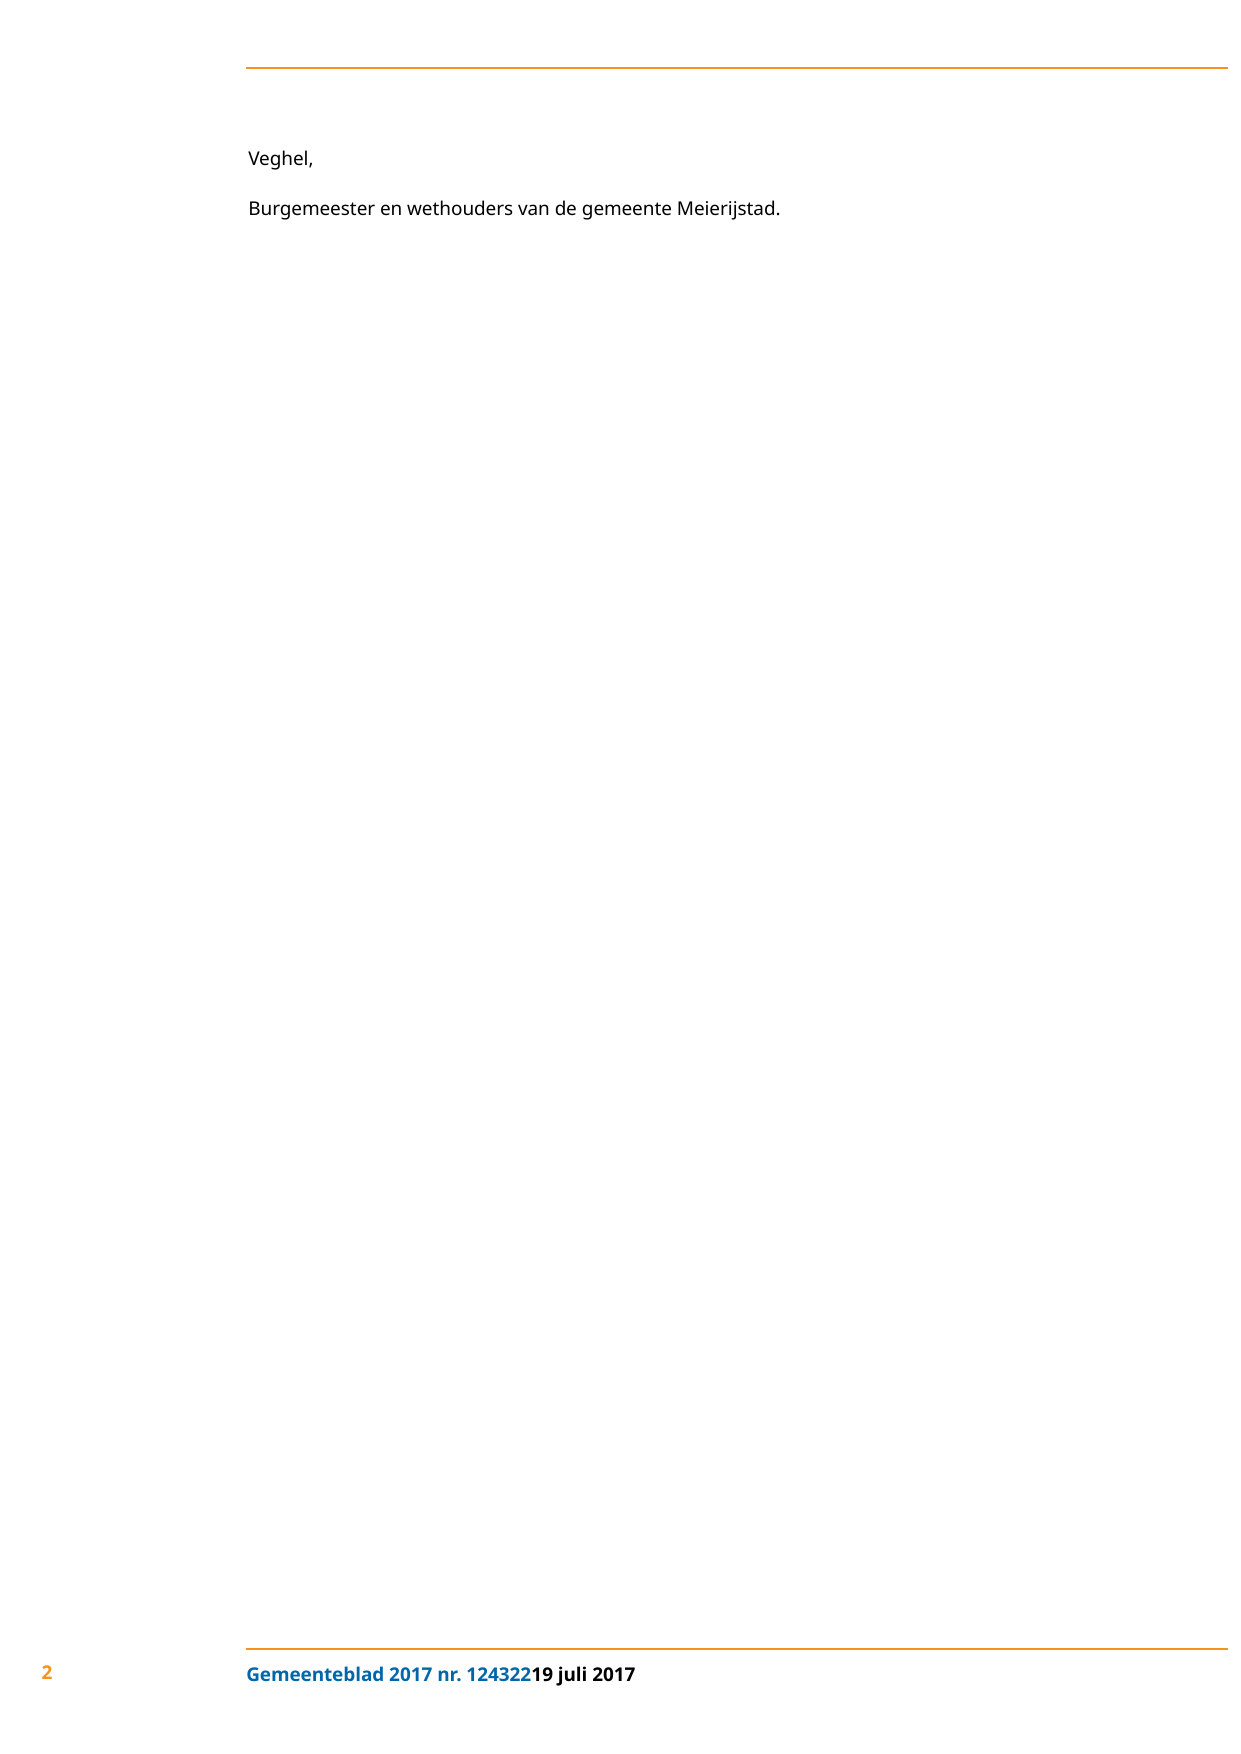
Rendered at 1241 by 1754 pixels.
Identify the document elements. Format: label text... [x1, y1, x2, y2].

text Veghel, [248, 145, 1152, 171]
picture [41, 47, 231, 172]
text Burgemeester en wethouders van de gemeente Meierijstad. [248, 196, 1152, 221]
